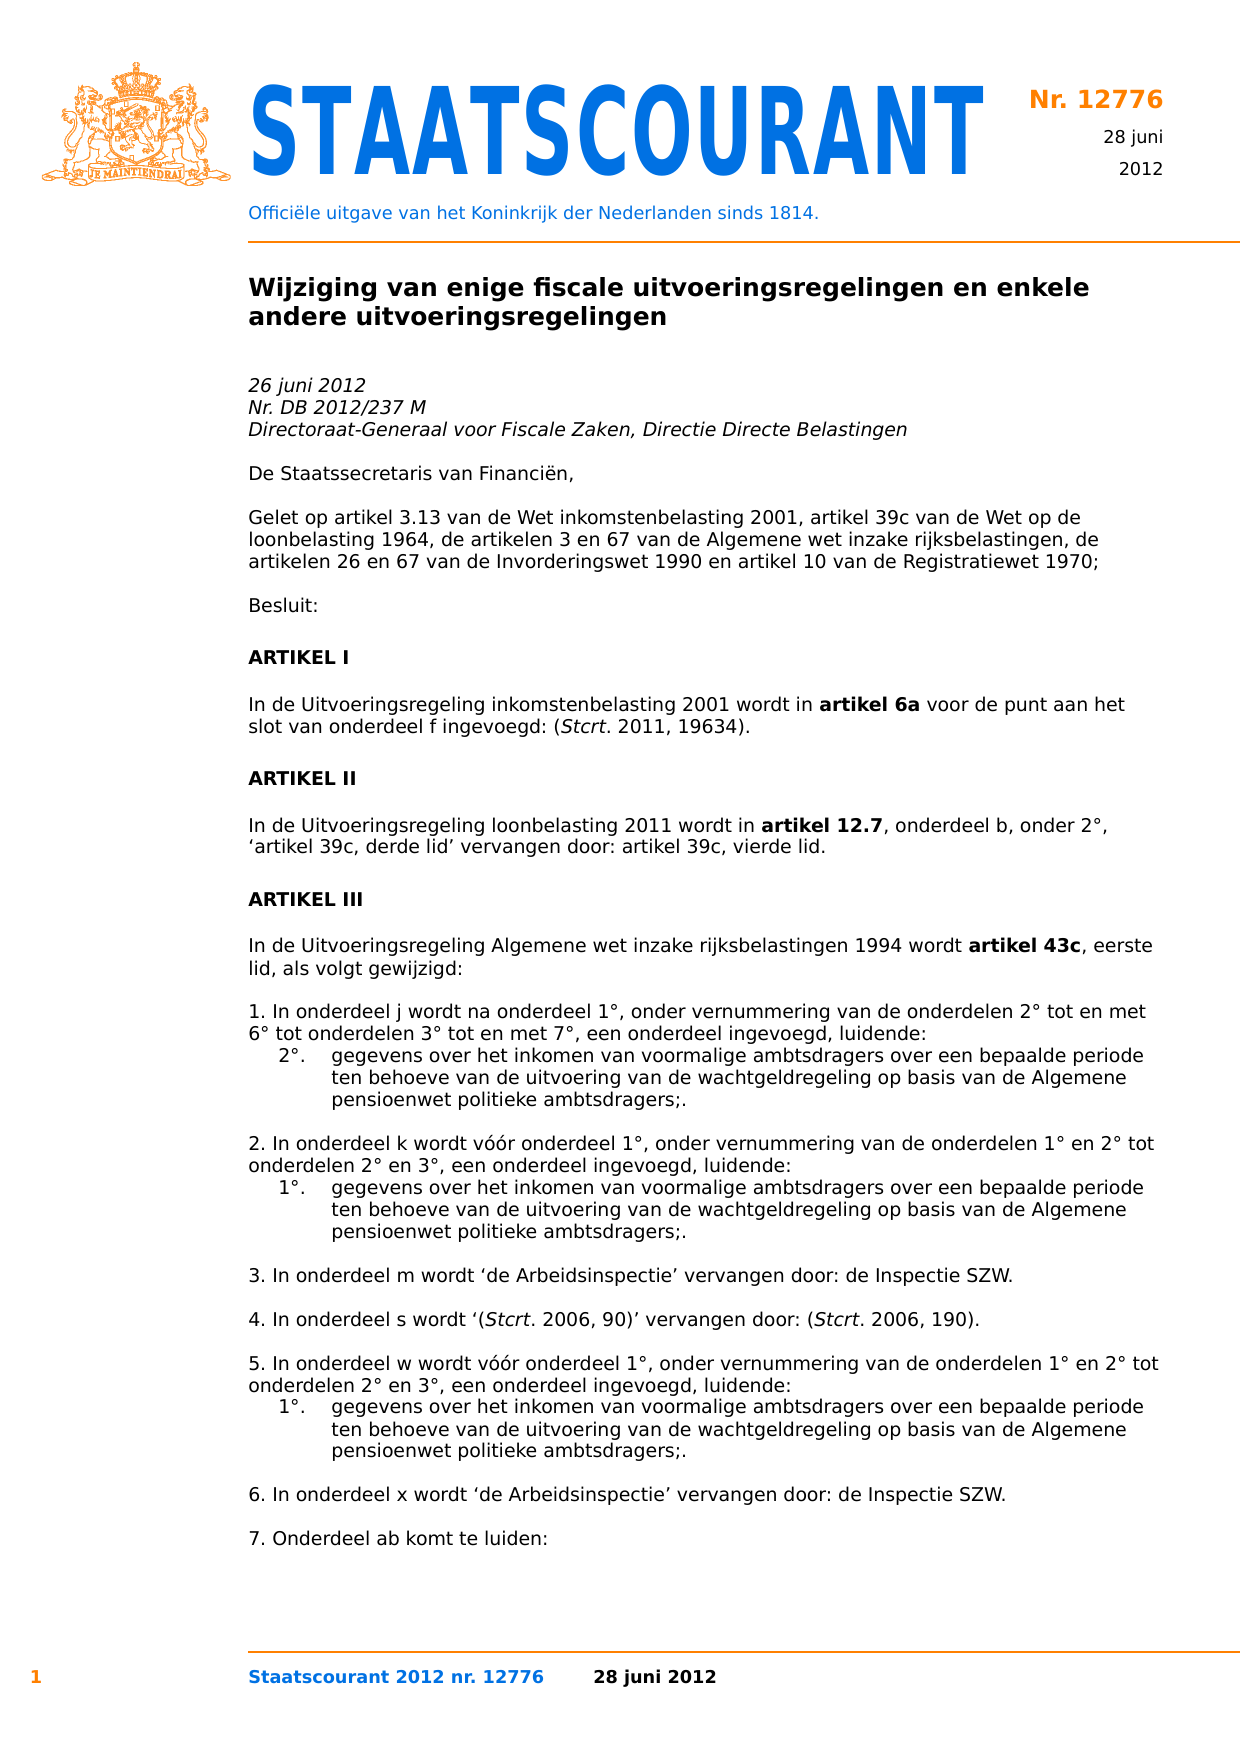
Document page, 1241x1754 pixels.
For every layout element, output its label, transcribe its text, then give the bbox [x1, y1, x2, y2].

subtitle ARTIKEL III [248, 888, 1163, 910]
text De Staatssecretaris van Financiën, [248, 463, 1163, 485]
table_cell 28 juni [998, 121, 1240, 153]
text 1°. gegevens over het inkomen van voormalige ambtsdragers over een bepaalde periode ten behoeve van de uitvoering van de wachtgeldregeling op basis van de Algemene pensioenwet politieke ambtsdragers;. [278, 1177, 1163, 1243]
table_header [25, 62, 248, 241]
text 2°. gegevens over het inkomen van voormalige ambtsdragers over een bepaalde periode ten behoeve van de uitvoering van de wachtgeldregeling op basis van de Algemene pensioenwet politieke ambtsdragers;. [278, 1045, 1163, 1111]
text Gelet op artikel 3.13 van de Wet inkomstenbelasting 2001, artikel 39c van de Wet op de loonbelasting 1964, de artikelen 3 en 67 van de Algemene wet inzake rijksbelastingen, de artikelen 26 en 67 van de Invorderingswet 1990 en artikel 10 van de Registratiewet 1970; [248, 507, 1163, 573]
text 6. In onderdeel x wordt ‘de Arbeidsinspectie’ vervangen door: de Inspectie SZW. [248, 1484, 1163, 1506]
text 7. Onderdeel ab komt te luiden: [248, 1528, 1163, 1550]
table_header Nr. 12776 [998, 62, 1240, 121]
text 2. In onderdeel k wordt vóór onderdeel 1°, onder vernummering van de onderdelen 1° en 2° tot onderdelen 2° en 3°, een onderdeel ingevoegd, luidende: [248, 1133, 1163, 1177]
table_cell 2012 [998, 153, 1240, 203]
text In de Uitvoeringsregeling loonbelasting 2011 wordt in artikel 12.7, onderdeel b, onder 2°, ‘artikel 39c, derde lid’ vervangen door: artikel 39c, vierde lid. [248, 814, 1163, 858]
text 5. In onderdeel w wordt vóór onderdeel 1°, onder vernummering van de onderdelen 1° en 2° tot onderdelen 2° en 3°, een onderdeel ingevoegd, luidende: [248, 1352, 1163, 1396]
text 26 juni 2012 [248, 375, 1163, 397]
subtitle ARTIKEL II [248, 767, 1163, 789]
table_cell Officiële uitgave van het Koninkrijk der Nederlanden sinds 1814. [248, 203, 1240, 241]
subtitle ARTIKEL I [248, 647, 1163, 668]
text Directoraat-Generaal voor Fiscale Zaken, Directie Directe Belastingen [248, 419, 1163, 441]
text Nr. DB 2012/237 M [248, 397, 1163, 419]
text 1. In onderdeel j wordt na onderdeel 1°, onder vernummering van de onderdelen 2° tot en met 6° tot onderdelen 3° tot en met 7°, een onderdeel ingevoegd, luidende: [248, 1001, 1163, 1045]
text 4. In onderdeel s wordt ‘(Stcrt. 2006, 90)’ vervangen door: (Stcrt. 2006, 190). [248, 1309, 1163, 1331]
text In de Uitvoeringsregeling Algemene wet inzake rijksbelastingen 1994 wordt artikel 43c, eerste lid, als volgt gewijzigd: [248, 935, 1163, 979]
text Besluit: [248, 594, 1163, 617]
table_header STAATSCOURANT [248, 62, 998, 203]
subtitle Wijziging van enige fiscale uitvoeringsregelingen en enkele andere uitvoeringsregelingen [248, 273, 1163, 331]
picture [41, 62, 231, 186]
text 1°. gegevens over het inkomen van voormalige ambtsdragers over een bepaalde periode ten behoeve van de uitvoering van de wachtgeldregeling op basis van de Algemene pensioenwet politieke ambtsdragers;. [278, 1396, 1163, 1462]
text 3. In onderdeel m wordt ‘de Arbeidsinspectie’ vervangen door: de Inspectie SZW. [248, 1265, 1163, 1287]
text In de Uitvoeringsregeling inkomstenbelasting 2001 wordt in artikel 6a voor de punt aan het slot van onderdeel f ingevoegd: (Stcrt. 2011, 19634). [248, 693, 1163, 737]
